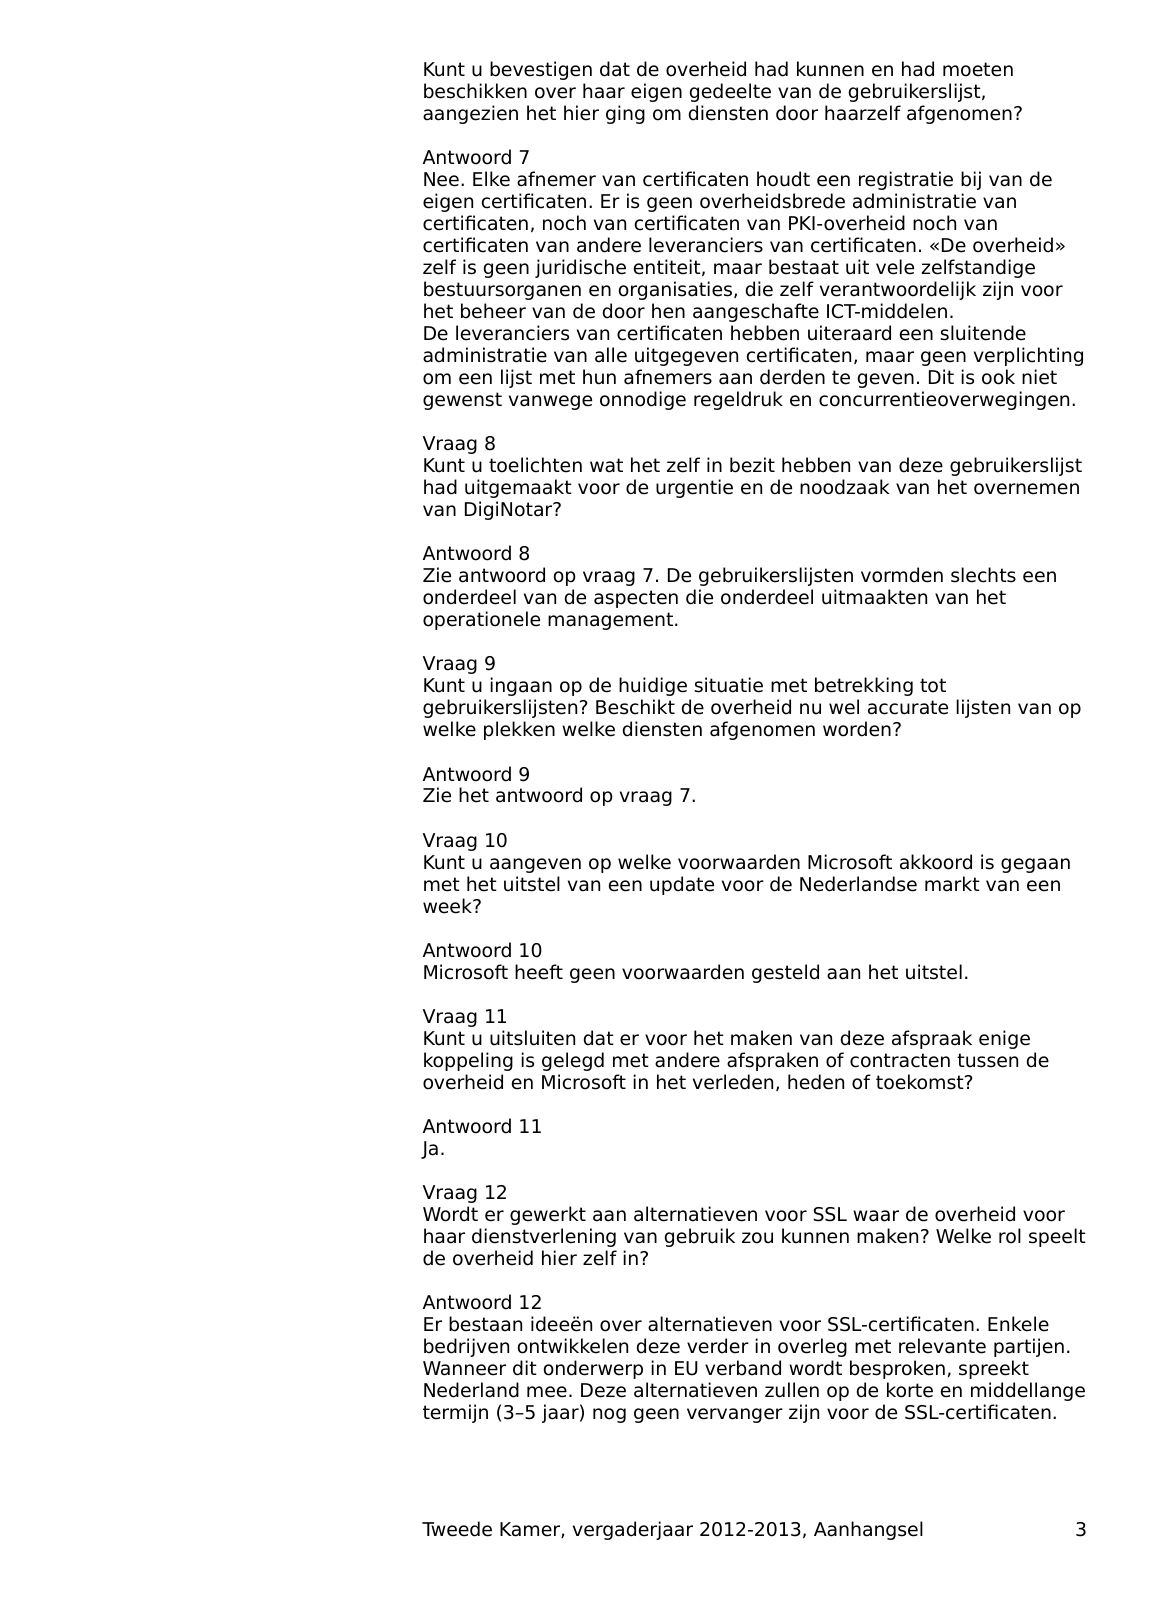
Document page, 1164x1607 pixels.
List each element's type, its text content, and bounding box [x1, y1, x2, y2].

text Zie het antwoord op vraag 7. [422, 785, 1087, 807]
text Vraag 11 [422, 1006, 1087, 1028]
text Antwoord 12 [422, 1292, 1087, 1314]
text Zie antwoord op vraag 7. De gebruikerslijsten vormden slechts een onderdeel van de aspecten die onderdeel uitmaakten van het operationele management. [422, 565, 1087, 631]
text Vraag 8 [422, 433, 1087, 455]
text Vraag 10 [422, 829, 1087, 852]
text Kunt u toelichten wat het zelf in bezit hebben van deze gebruikerslijst had uitgemaakt voor de urgentie en de noodzaak van het overnemen van DigiNotar? [422, 455, 1087, 521]
text Microsoft heeft geen voorwaarden gesteld aan het uitstel. [422, 962, 1087, 984]
text Nee. Elke afnemer van certificaten houdt een registratie bij van de eigen certificaten. Er is geen overheidsbrede administratie van certificaten, noch van certificaten van PKI-overheid noch van certificaten van andere leveranciers van certificaten. «De overheid» zelf is geen juridische entiteit, maar bestaat uit vele zelfstandige bestuursorganen en organisaties, die zelf verantwoordelijk zijn voor het beheer van de door hen aangeschafte ICT-middelen. [422, 169, 1087, 323]
text Antwoord 9 [422, 763, 1087, 785]
text Wordt er gewerkt aan alternatieven voor SSL waar de overheid voor haar dienstverlening van gebruik zou kunnen maken? Welke rol speelt de overheid hier zelf in? [422, 1204, 1087, 1270]
text Kunt u ingaan op de huidige situatie met betrekking tot gebruikerslijsten? Beschikt de overheid nu wel accurate lijsten van op welke plekken welke diensten afgenomen worden? [422, 675, 1087, 741]
text Antwoord 8 [422, 543, 1087, 565]
text Kunt u bevestigen dat de overheid had kunnen en had moeten beschikken over haar eigen gedeelte van de gebruikerslijst, aangezien het hier ging om diensten door haarzelf afgenomen? [422, 59, 1087, 125]
text Antwoord 7 [422, 147, 1087, 169]
text Antwoord 10 [422, 940, 1087, 962]
text Er bestaan ideeën over alternatieven voor SSL-certificaten. Enkele bedrijven ontwikkelen deze verder in overleg met relevante partijen. Wanneer dit onderwerp in EU verband wordt besproken, spreekt Nederland mee. Deze alternatieven zullen op de korte en middellange termijn (3–5 jaar) nog geen vervanger zijn voor de SSL-certificaten. [422, 1314, 1087, 1424]
text Vraag 9 [422, 653, 1087, 675]
text Kunt u aangeven op welke voorwaarden Microsoft akkoord is gegaan met het uitstel van een update voor de Nederlandse markt van een week? [422, 852, 1087, 917]
text Antwoord 11 [422, 1116, 1087, 1138]
text Ja. [422, 1138, 1087, 1160]
text De leveranciers van certificaten hebben uiteraard een sluitende administratie van alle uitgegeven certificaten, maar geen verplichting om een lijst met hun afnemers aan derden te geven. Dit is ook niet gewenst vanwege onnodige regeldruk en concurrentieoverwegingen. [422, 323, 1087, 411]
text Kunt u uitsluiten dat er voor het maken van deze afspraak enige koppeling is gelegd met andere afspraken of contracten tussen de overheid en Microsoft in het verleden, heden of toekomst? [422, 1028, 1087, 1094]
text Vraag 12 [422, 1182, 1087, 1204]
